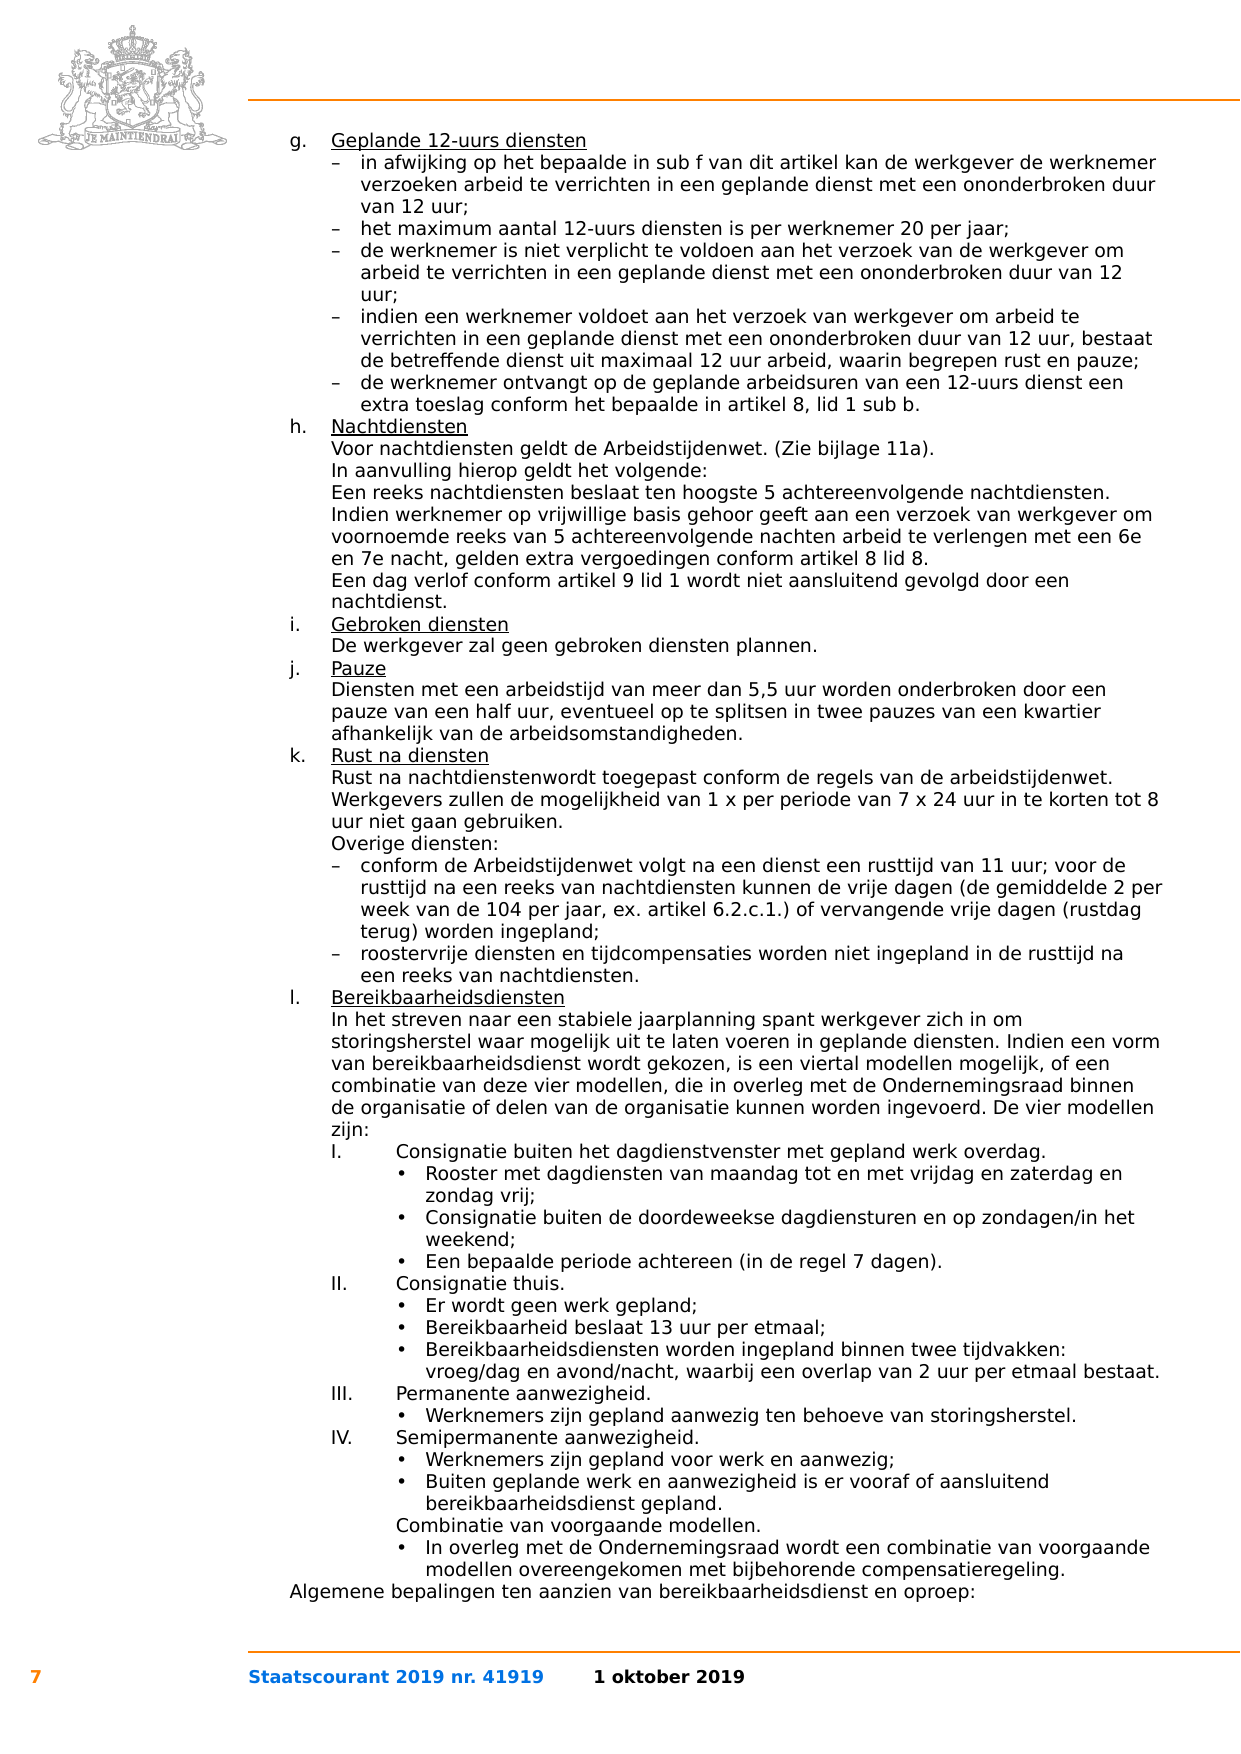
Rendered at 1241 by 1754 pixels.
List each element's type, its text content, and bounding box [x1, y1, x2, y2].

text – het maximum aantal 12-uurs diensten is per werknemer 20 per jaar; [331, 218, 1163, 240]
text Algemene bepalingen ten aanzien van bereikbaarheidsdienst en oproep: [289, 1581, 1163, 1602]
text Diensten met een arbeidstijd van meer dan 5,5 uur worden onderbroken door een pauze van een half uur, eventueel op te splitsen in twee pauzes van een kwartier afhankelijk van de arbeidsomstandigheden. [331, 679, 1163, 745]
text • Consignatie buiten de doordeweekse dagdiensturen en op zondagen/in het weekend; [396, 1207, 1163, 1251]
text h. Nachtdiensten [289, 416, 1163, 438]
text • Rooster met dagdiensten van maandag tot en met vrijdag en zaterdag en zondag vrij; [396, 1163, 1163, 1207]
text Een reeks nachtdiensten beslaat ten hoogste 5 achtereenvolgende nachtdiensten. Indien werknemer op vrijwillige basis gehoor geeft aan een verzoek van werkgever om voornoemde reeks van 5 achtereenvolgende nachten arbeid te verlengen met een 6e en 7e nacht, gelden extra vergoedingen conform artikel 8 lid 8. [331, 482, 1163, 569]
text j. Pauze [289, 657, 1163, 679]
text – indien een werknemer voldoet aan het verzoek van werkgever om arbeid te verrichten in een geplande dienst met een ononderbroken duur van 12 uur, bestaat de betreffende dienst uit maximaal 12 uur arbeid, waarin begrepen rust en pauze; [331, 306, 1163, 372]
text Overige diensten: [331, 833, 1163, 855]
text – de werknemer is niet verplicht te voldoen aan het verzoek van de werkgever om arbeid te verrichten in een geplande dienst met een ononderbroken duur van 12 uur; [331, 240, 1163, 306]
text • In overleg met de Ondernemingsraad wordt een combinatie van voorgaande modellen overeengekomen met bijbehorende compensatieregeling. [396, 1537, 1163, 1581]
text – de werknemer ontvangt op de geplande arbeidsuren van een 12-uurs dienst een extra toeslag conform het bepaalde in artikel 8, lid 1 sub b. [331, 372, 1163, 416]
text – in afwijking op het bepaalde in sub f van dit artikel kan de werkgever de werknemer verzoeken arbeid te verrichten in een geplande dienst met een ononderbroken duur van 12 uur; [331, 152, 1163, 218]
text l. Bereikbaarheidsdiensten [289, 987, 1163, 1009]
text • Werknemers zijn gepland aanwezig ten behoeve van storingsherstel. [396, 1405, 1163, 1427]
text Een dag verlof conform artikel 9 lid 1 wordt niet aansluitend gevolgd door een nachtdienst. [331, 569, 1163, 613]
text IV. Semipermanente aanwezigheid. [331, 1427, 1163, 1449]
text In aanvulling hierop geldt het volgende: [331, 459, 1163, 482]
text II. Consignatie thuis. [331, 1273, 1163, 1295]
text • Werknemers zijn gepland voor werk en aanwezig; [396, 1449, 1163, 1471]
text Combinatie van voorgaande modellen. [396, 1514, 1163, 1537]
text De werkgever zal geen gebroken diensten plannen. [331, 635, 1163, 657]
text • Bereikbaarheidsdiensten worden ingepland binnen twee tijdvakken: vroeg/dag en avond/nacht, waarbij een overlap van 2 uur per etmaal bestaat. [396, 1339, 1163, 1383]
text • Er wordt geen werk gepland; [396, 1295, 1163, 1317]
text k. Rust na diensten [289, 745, 1163, 767]
text III. Permanente aanwezigheid. [331, 1383, 1163, 1405]
text – roostervrije diensten en tijdcompensaties worden niet ingepland in de rusttijd na een reeks van nachtdiensten. [331, 943, 1163, 987]
text In het streven naar een stabiele jaarplanning spant werkgever zich in om storingsherstel waar mogelijk uit te laten voeren in geplande diensten. Indien een vorm van bereikbaarheidsdienst wordt gekozen, is een viertal modellen mogelijk, of een combinatie van deze vier modellen, die in overleg met de Ondernemingsraad binnen de organisatie of delen van de organisatie kunnen worden ingevoerd. De vier modellen zijn: [331, 1009, 1163, 1141]
text g. Geplande 12-uurs diensten [289, 130, 1163, 152]
text Rust na nachtdienstenwordt toegepast conform de regels van de arbeidstijdenwet. Werkgevers zullen de mogelijkheid van 1 x per periode van 7 x 24 uur in te korten tot 8 uur niet gaan gebruiken. [331, 767, 1163, 833]
text • Buiten geplande werk en aanwezigheid is er vooraf of aansluitend bereikbaarheidsdienst gepland. [396, 1471, 1163, 1514]
text i. Gebroken diensten [289, 613, 1163, 635]
text Voor nachtdiensten geldt de Arbeidstijdenwet. (Zie bijlage 11a). [331, 438, 1163, 459]
text – conform de Arbeidstijdenwet volgt na een dienst een rusttijd van 11 uur; voor de rusttijd na een reeks van nachtdiensten kunnen de vrije dagen (de gemiddelde 2 per week van de 104 per jaar, ex. artikel 6.2.c.1.) of vervangende vrije dagen (rustdag terug) worden ingepland; [331, 855, 1163, 943]
text • Een bepaalde periode achtereen (in de regel 7 dagen). [396, 1251, 1163, 1273]
text I. Consignatie buiten het dagdienstvenster met gepland werk overdag. [331, 1141, 1163, 1163]
picture [38, 25, 227, 150]
text • Bereikbaarheid beslaat 13 uur per etmaal; [396, 1317, 1163, 1339]
